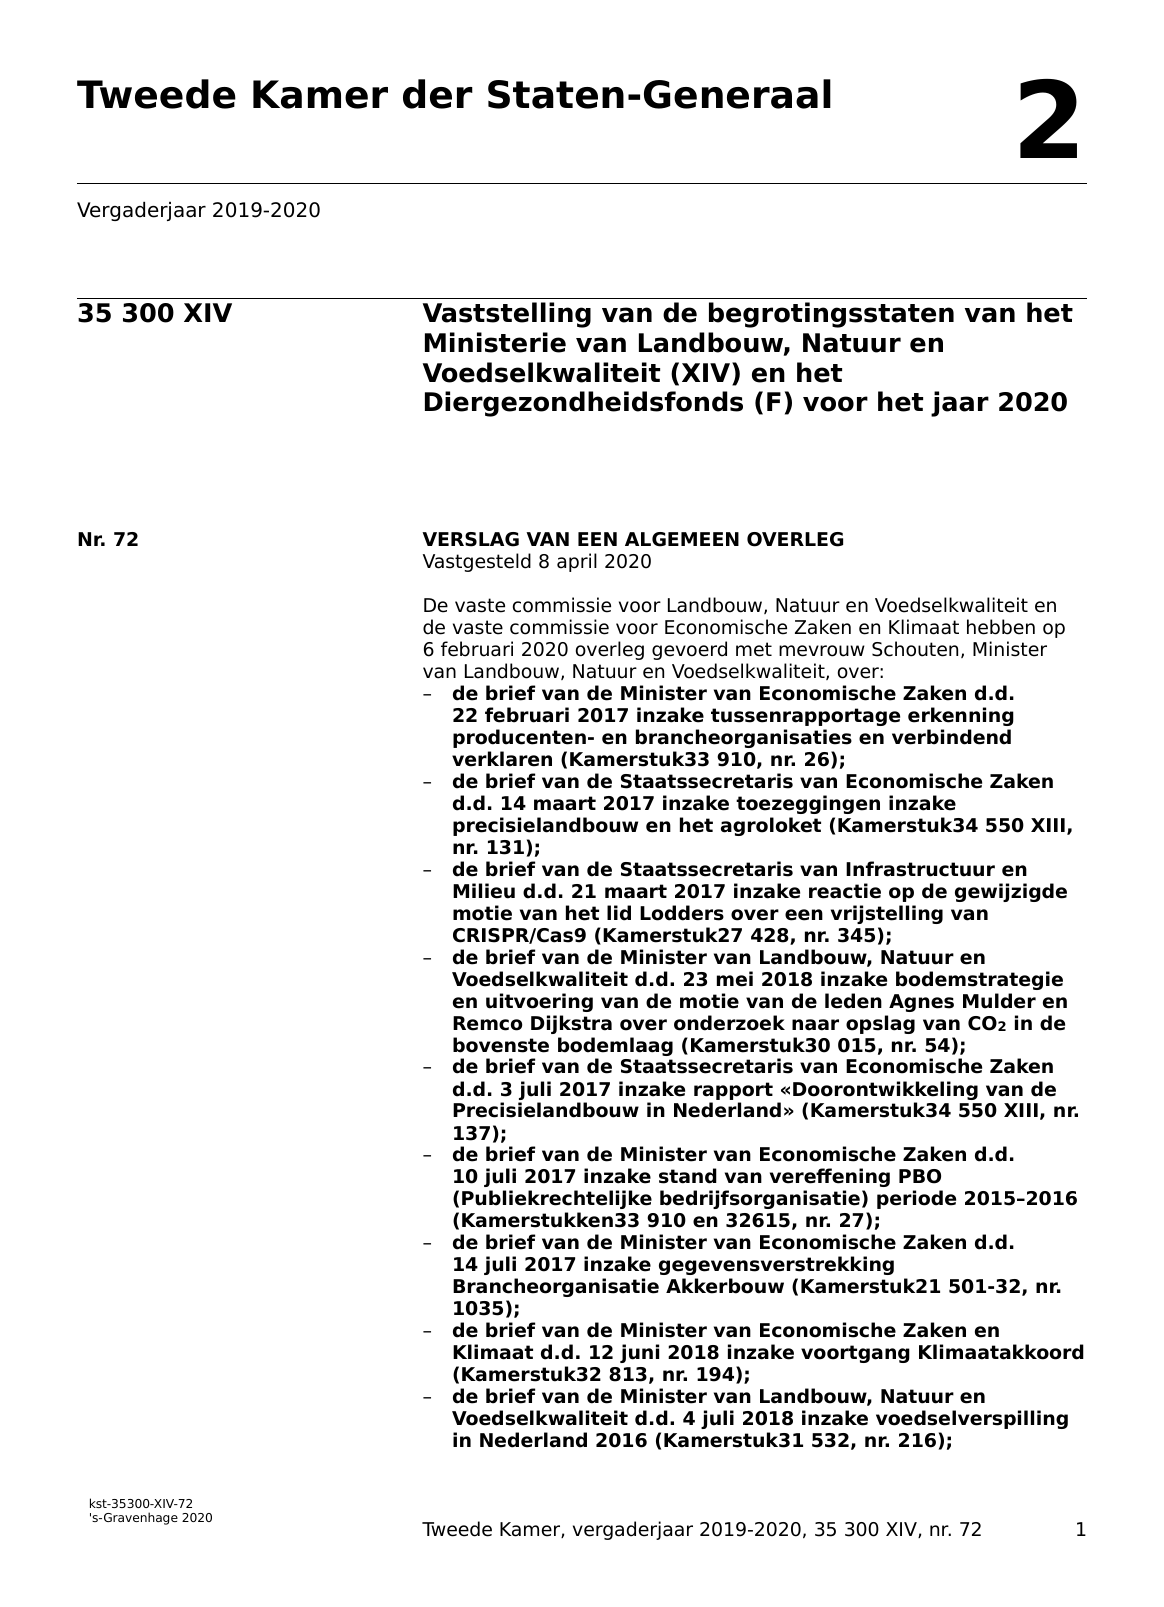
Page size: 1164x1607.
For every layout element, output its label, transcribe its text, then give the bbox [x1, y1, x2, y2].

text – de brief van de Staatssecretaris van Infrastructuur en Milieu d.d. 21 maart 2017 inzake reactie op de gewijzigde motie van het lid Lodders over een vrijstelling van CRISPR/Cas9 (Kamerstuk27 428, nr. 345); [422, 859, 1087, 947]
text Vastgesteld 8 april 2020 [422, 551, 1087, 573]
text – de brief van de Minister van Landbouw, Natuur en Voedselkwaliteit d.d. 4 juli 2018 inzake voedselverspilling in Nederland 2016 (Kamerstuk31 532, nr. 216); [422, 1386, 1087, 1452]
subtitle Nr. 72 VERSLAG VAN EEN ALGEMEEN OVERLEG [77, 529, 1087, 551]
text – de brief van de Minister van Economische Zaken d.d. 10 juli 2017 inzake stand van vereffening PBO (Publiekrechtelijke bedrijfsorganisatie) periode 2015–2016 (Kamerstukken33 910 en 32615, nr. 27); [422, 1144, 1087, 1232]
table_cell Vergaderjaar 2019-2020 [77, 184, 1087, 298]
table_header Tweede Kamer der Staten-Generaal [77, 59, 886, 183]
text kst-35300-XIV-72 [88, 1497, 323, 1511]
text – de brief van de Minister van Landbouw, Natuur en Voedselkwaliteit d.d. 23 mei 2018 inzake bodemstrategie en uitvoering van de motie van de leden Agnes Mulder en Remco Dijkstra over onderzoek naar opslag van CO2 in de bovenste bodemlaag (Kamerstuk30 015, nr. 54); [422, 947, 1087, 1056]
text – de brief van de Minister van Economische Zaken d.d. 22 februari 2017 inzake tussenrapportage erkenning producenten- en brancheorganisaties en verbindend verklaren (Kamerstuk33 910, nr. 26); [422, 683, 1087, 771]
subtitle 35 300 XIV Vaststelling van de begrotingsstaten van het Ministerie van Landbouw, Natuur en Voedselkwaliteit (XIV) en het Diergezondheidsfonds (F) voor het jaar 2020 [77, 299, 1087, 418]
text – de brief van de Staatssecretaris van Economische Zaken d.d. 3 juli 2017 inzake rapport «Doorontwikkeling van de Precisielandbouw in Nederland» (Kamerstuk34 550 XIII, nr. 137); [422, 1056, 1087, 1144]
text 's-Gravenhage 2020 [88, 1511, 323, 1525]
table_header 2 [886, 59, 1087, 183]
text – de brief van de Minister van Economische Zaken en Klimaat d.d. 12 juni 2018 inzake voortgang Klimaatakkoord (Kamerstuk32 813, nr. 194); [422, 1320, 1087, 1386]
text – de brief van de Minister van Economische Zaken d.d. 14 juli 2017 inzake gegevensverstrekking Brancheorganisatie Akkerbouw (Kamerstuk21 501-32, nr. 1035); [422, 1232, 1087, 1320]
text De vaste commissie voor Landbouw, Natuur en Voedselkwaliteit en de vaste commissie voor Economische Zaken en Klimaat hebben op 6 februari 2020 overleg gevoerd met mevrouw Schouten, Minister van Landbouw, Natuur en Voedselkwaliteit, over: [422, 595, 1087, 683]
text – de brief van de Staatssecretaris van Economische Zaken d.d. 14 maart 2017 inzake toezeggingen inzake precisielandbouw en het agroloket (Kamerstuk34 550 XIII, nr. 131); [422, 771, 1087, 859]
